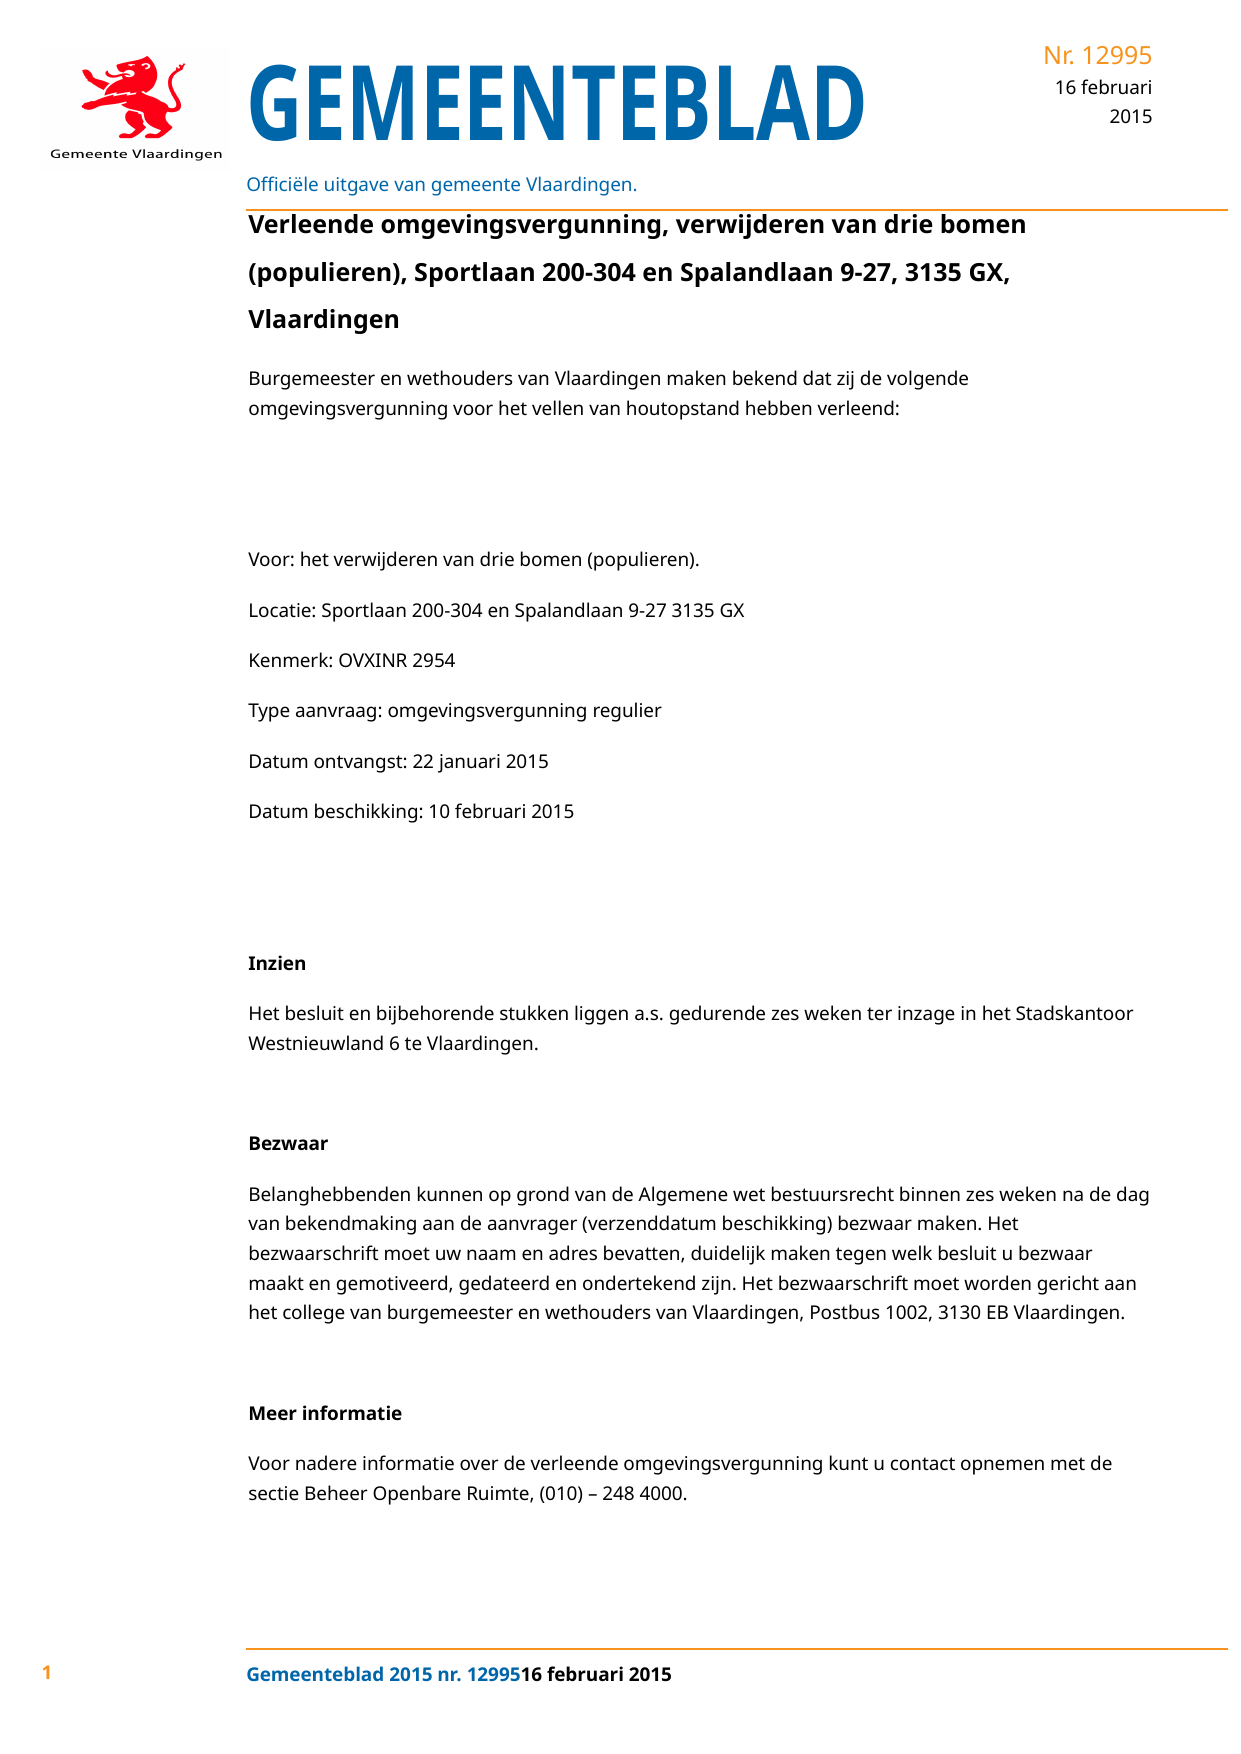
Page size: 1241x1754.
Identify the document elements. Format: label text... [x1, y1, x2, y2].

text Verleende omgevingsvergunning, verwijderen van drie bomen (populieren), Sportlaan 200-304 en Spalandlaan 9-27, 3135 GX, Vlaardingen [248, 211, 1152, 336]
text Belanghebbenden kunnen op grond van de Algemene wet bestuursrecht binnen zes weken na de dag van bekendmaking aan de aanvrager (verzenddatum beschikking) bezwaar maken. Het bezwaarschrift moet uw naam en adres bevatten, duidelijk maken tegen welk besluit u bezwaar maakt en gemotiveerd, gedateerd en ondertekend zijn. Het bezwaarschrift moet worden gericht aan het college van burgemeester en wethouders van Vlaardingen, Postbus 1002, 3130 EB Vlaardingen. [248, 1181, 1152, 1325]
text Type aanvraag: omgevingsvergunning regulier [248, 698, 1152, 723]
text Voor: het verwijderen van drie bomen (populieren). [248, 546, 1152, 572]
text Burgemeester en wethouders van Vlaardingen maken bekend dat zij de volgende omgevingsvergunning voor het vellen van houtopstand hebben verleend: [248, 366, 1152, 421]
picture [41, 47, 231, 172]
text Datum ontvangst: 22 januari 2015 [248, 748, 1152, 774]
text Bezwaar [248, 1131, 1152, 1156]
text Meer informatie [248, 1400, 1152, 1426]
text Locatie: Sportlaan 200-304 en Spalandlaan 9-27 3135 GX [248, 597, 1152, 622]
text Voor nadere informatie over de verleende omgevingsvergunning kunt u contact opnemen met de sectie Beheer Openbare Ruimte, (010) – 248 4000. [248, 1451, 1152, 1506]
text Inzien [248, 950, 1152, 975]
text Kenmerk: OVXINR 2954 [248, 647, 1152, 673]
text Het besluit en bijbehorende stukken liggen a.s. gedurende zes weken ter inzage in het Stadskantoor Westnieuwland 6 te Vlaardingen. [248, 1000, 1152, 1055]
text Datum beschikking: 10 februari 2015 [248, 798, 1152, 824]
